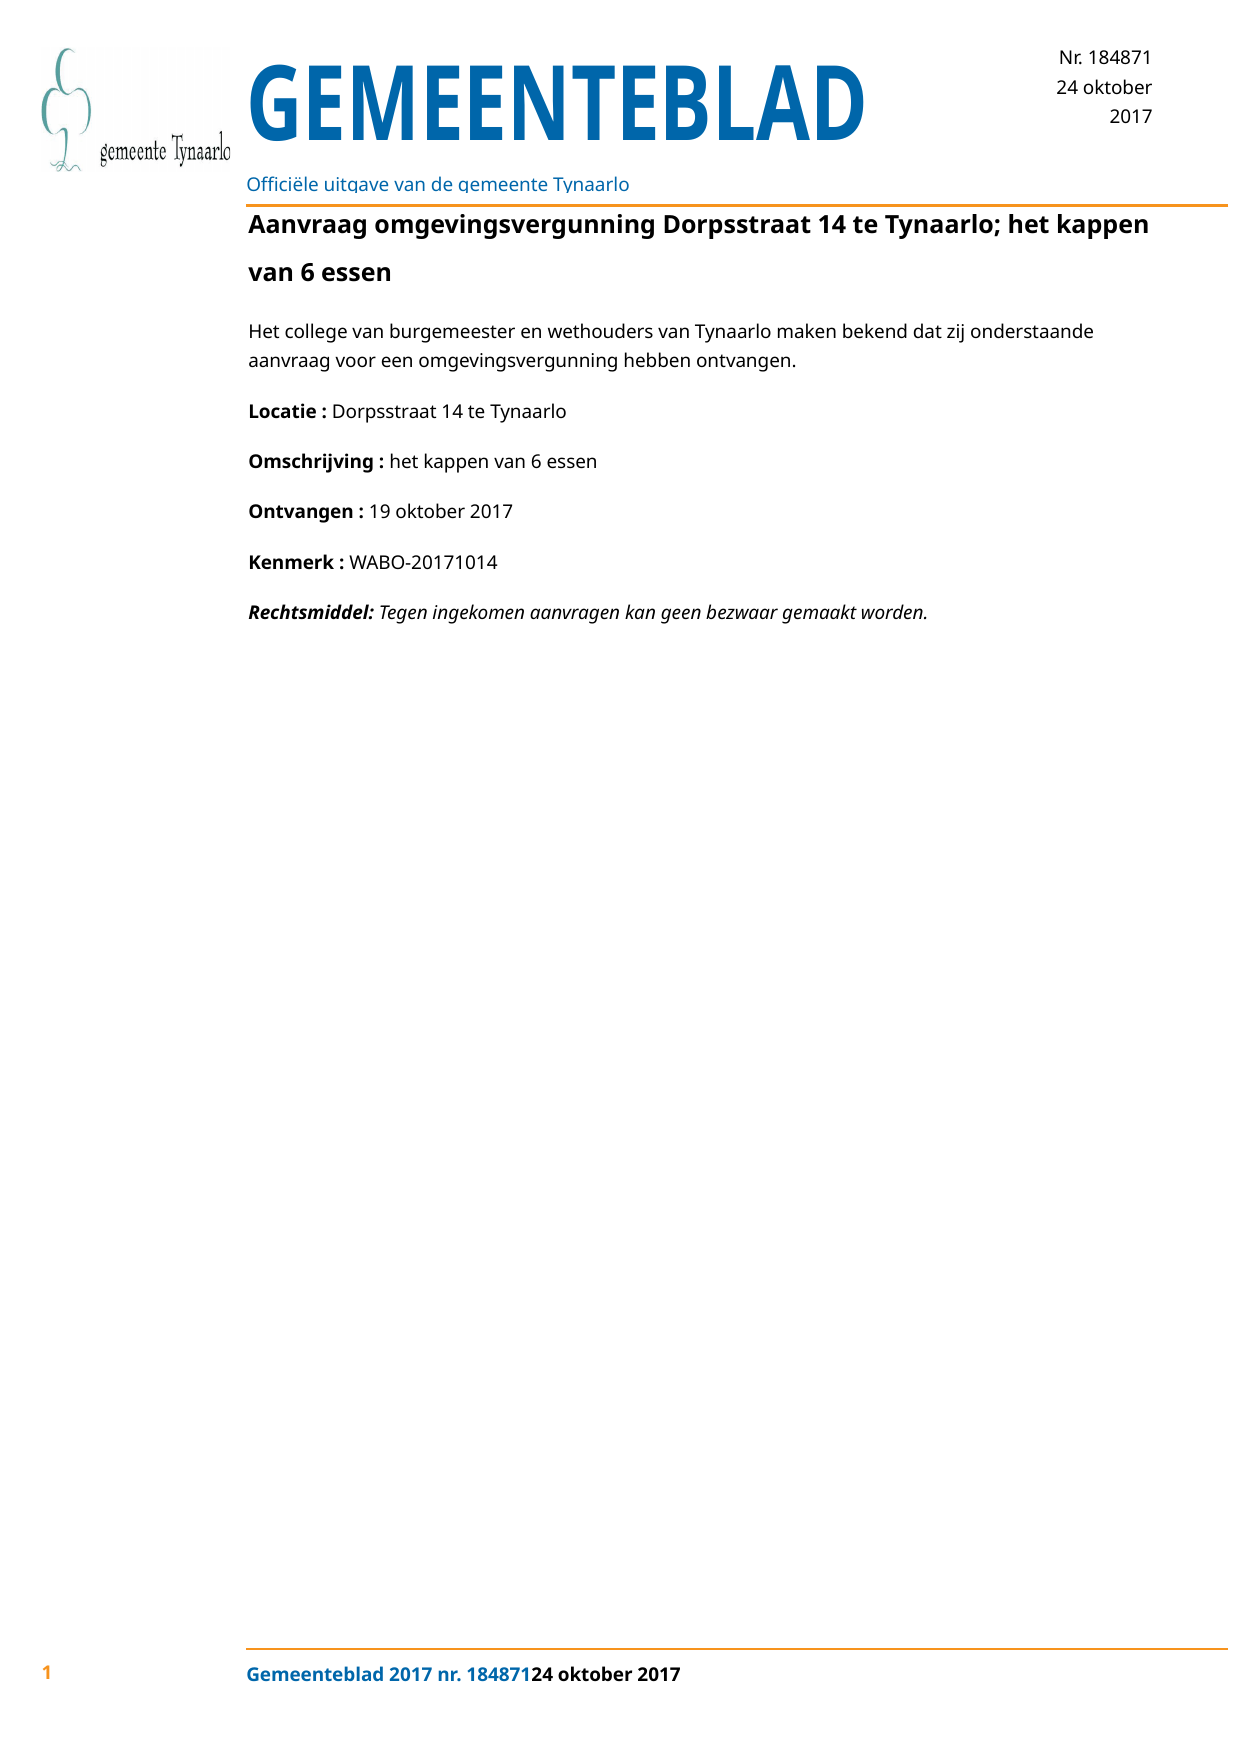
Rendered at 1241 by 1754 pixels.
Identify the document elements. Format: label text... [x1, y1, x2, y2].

text Aanvraag omgevingsvergunning Dorpsstraat 14 te Tynaarlo; het kappen van 6 essen [248, 207, 1152, 288]
text Het college van burgemeester en wethouders van Tynaarlo maken bekend dat zij onderstaande aanvraag voor een omgevingsvergunning hebben ontvangen. [248, 318, 1152, 373]
text Ontvangen : 19 oktober 2017 [248, 499, 1152, 524]
text Kenmerk : WABO-20171014 [248, 549, 1152, 575]
picture [41, 47, 231, 172]
text Locatie : Dorpsstraat 14 te Tynaarlo [248, 398, 1152, 424]
text Rechtsmiddel: Tegen ingekomen aanvragen kan geen bezwaar gemaakt worden. [248, 599, 1152, 625]
text Omschrijving : het kappen van 6 essen [248, 448, 1152, 474]
